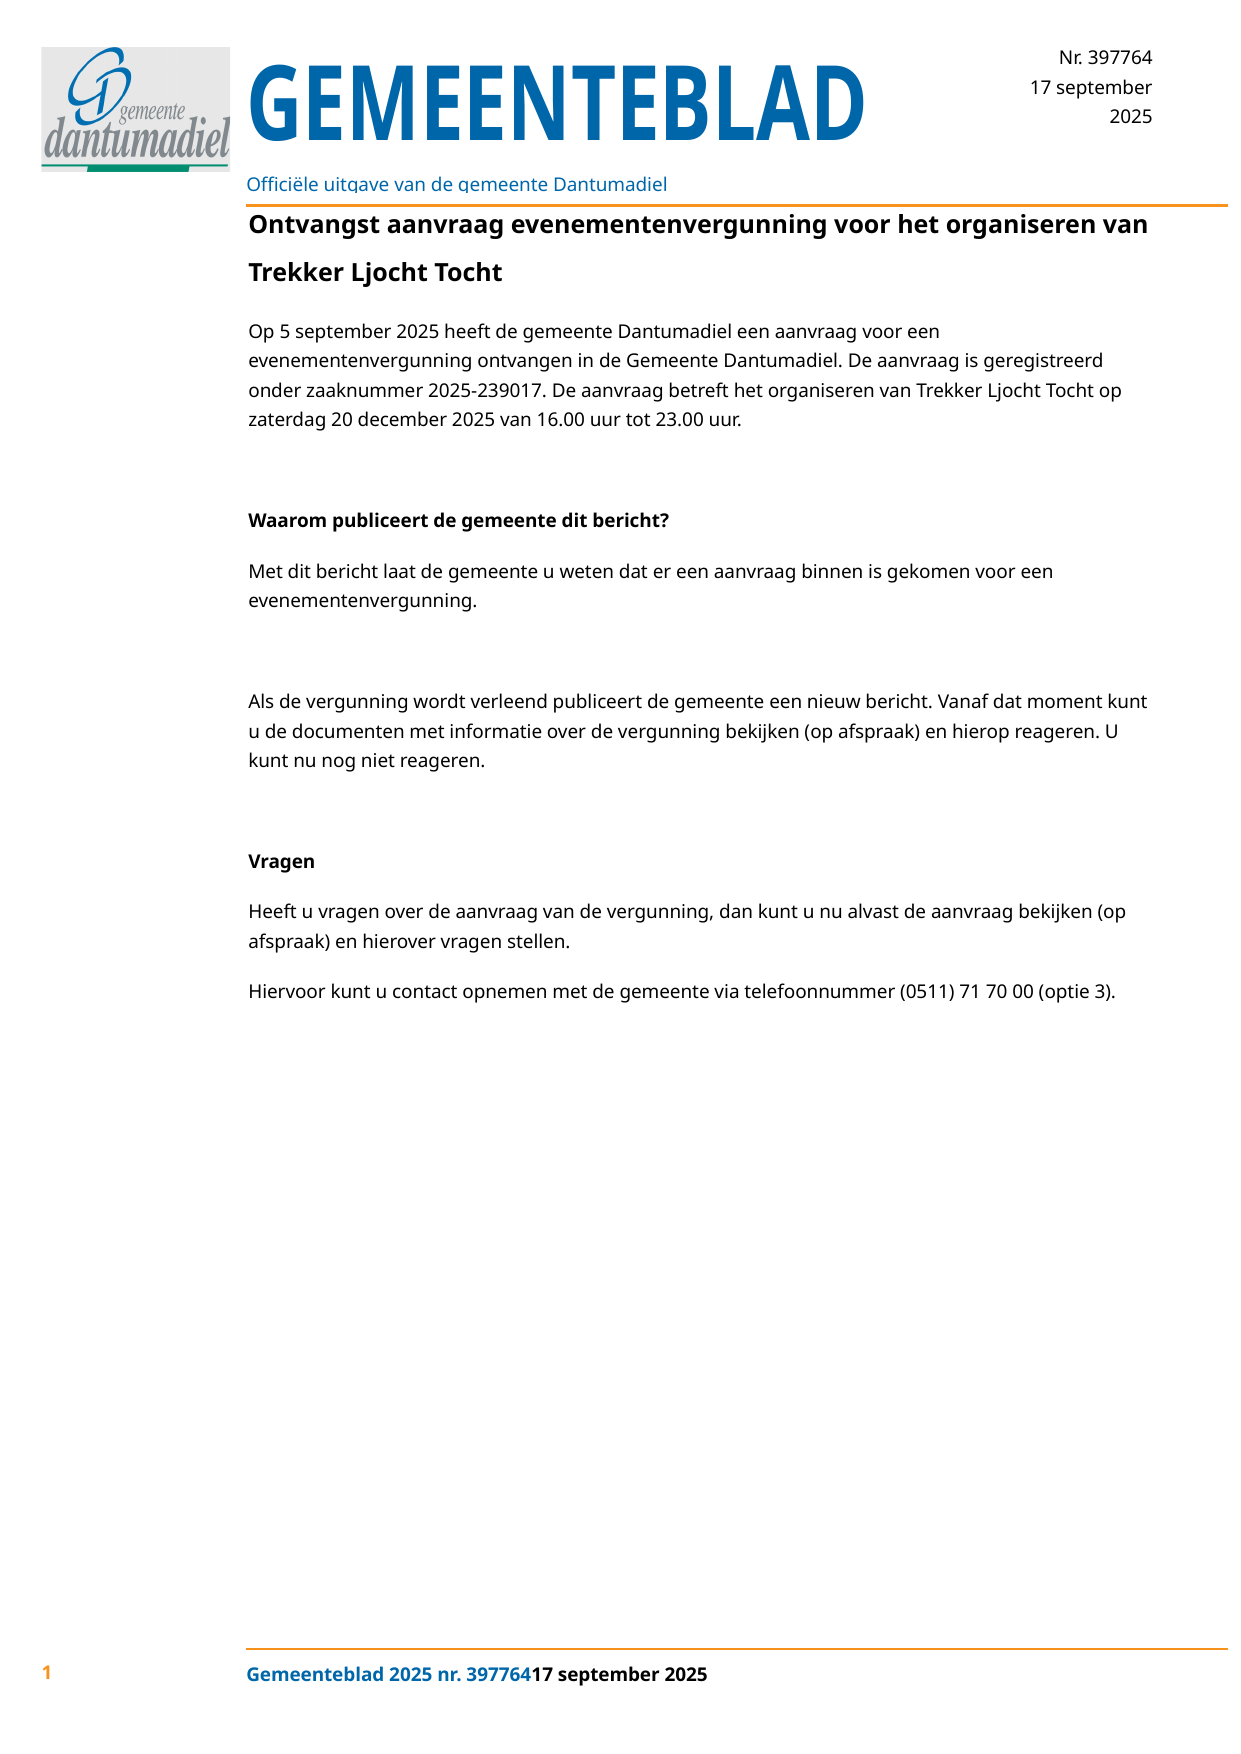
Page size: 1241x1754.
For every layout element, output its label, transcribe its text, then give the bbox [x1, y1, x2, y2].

text Hiervoor kunt u contact opnemen met de gemeente via telefoonnummer (0511) 71 70 00 (optie 3). [248, 979, 1152, 1004]
text Heeft u vragen over de aanvraag van de vergunning, dan kunt u nu alvast de aanvraag bekijken (op afspraak) en hierover vragen stellen. [248, 899, 1152, 954]
text Als de vergunning wordt verleend publiceert de gemeente een nieuw bericht. Vanaf dat moment kunt u de documenten met informatie over de vergunning bekijken (op afspraak) en hierop reageren. U kunt nu nog niet reageren. [248, 688, 1152, 773]
text Waarom publiceert de gemeente dit bericht? [248, 507, 1152, 533]
picture [41, 47, 231, 172]
text Op 5 september 2025 heeft de gemeente Dantumadiel een aanvraag voor een evenementenvergunning ontvangen in de Gemeente Dantumadiel. De aanvraag is geregistreerd onder zaaknummer 2025-239017. De aanvraag betreft het organiseren van Trekker Ljocht Tocht op zaterdag 20 december 2025 van 16.00 uur tot 23.00 uur. [248, 318, 1152, 432]
text Ontvangst aanvraag evenementenvergunning voor het organiseren van Trekker Ljocht Tocht [248, 207, 1152, 288]
text Met dit bericht laat de gemeente u weten dat er een aanvraag binnen is gekomen voor een evenementenvergunning. [248, 558, 1152, 613]
text Vragen [248, 848, 1152, 874]
